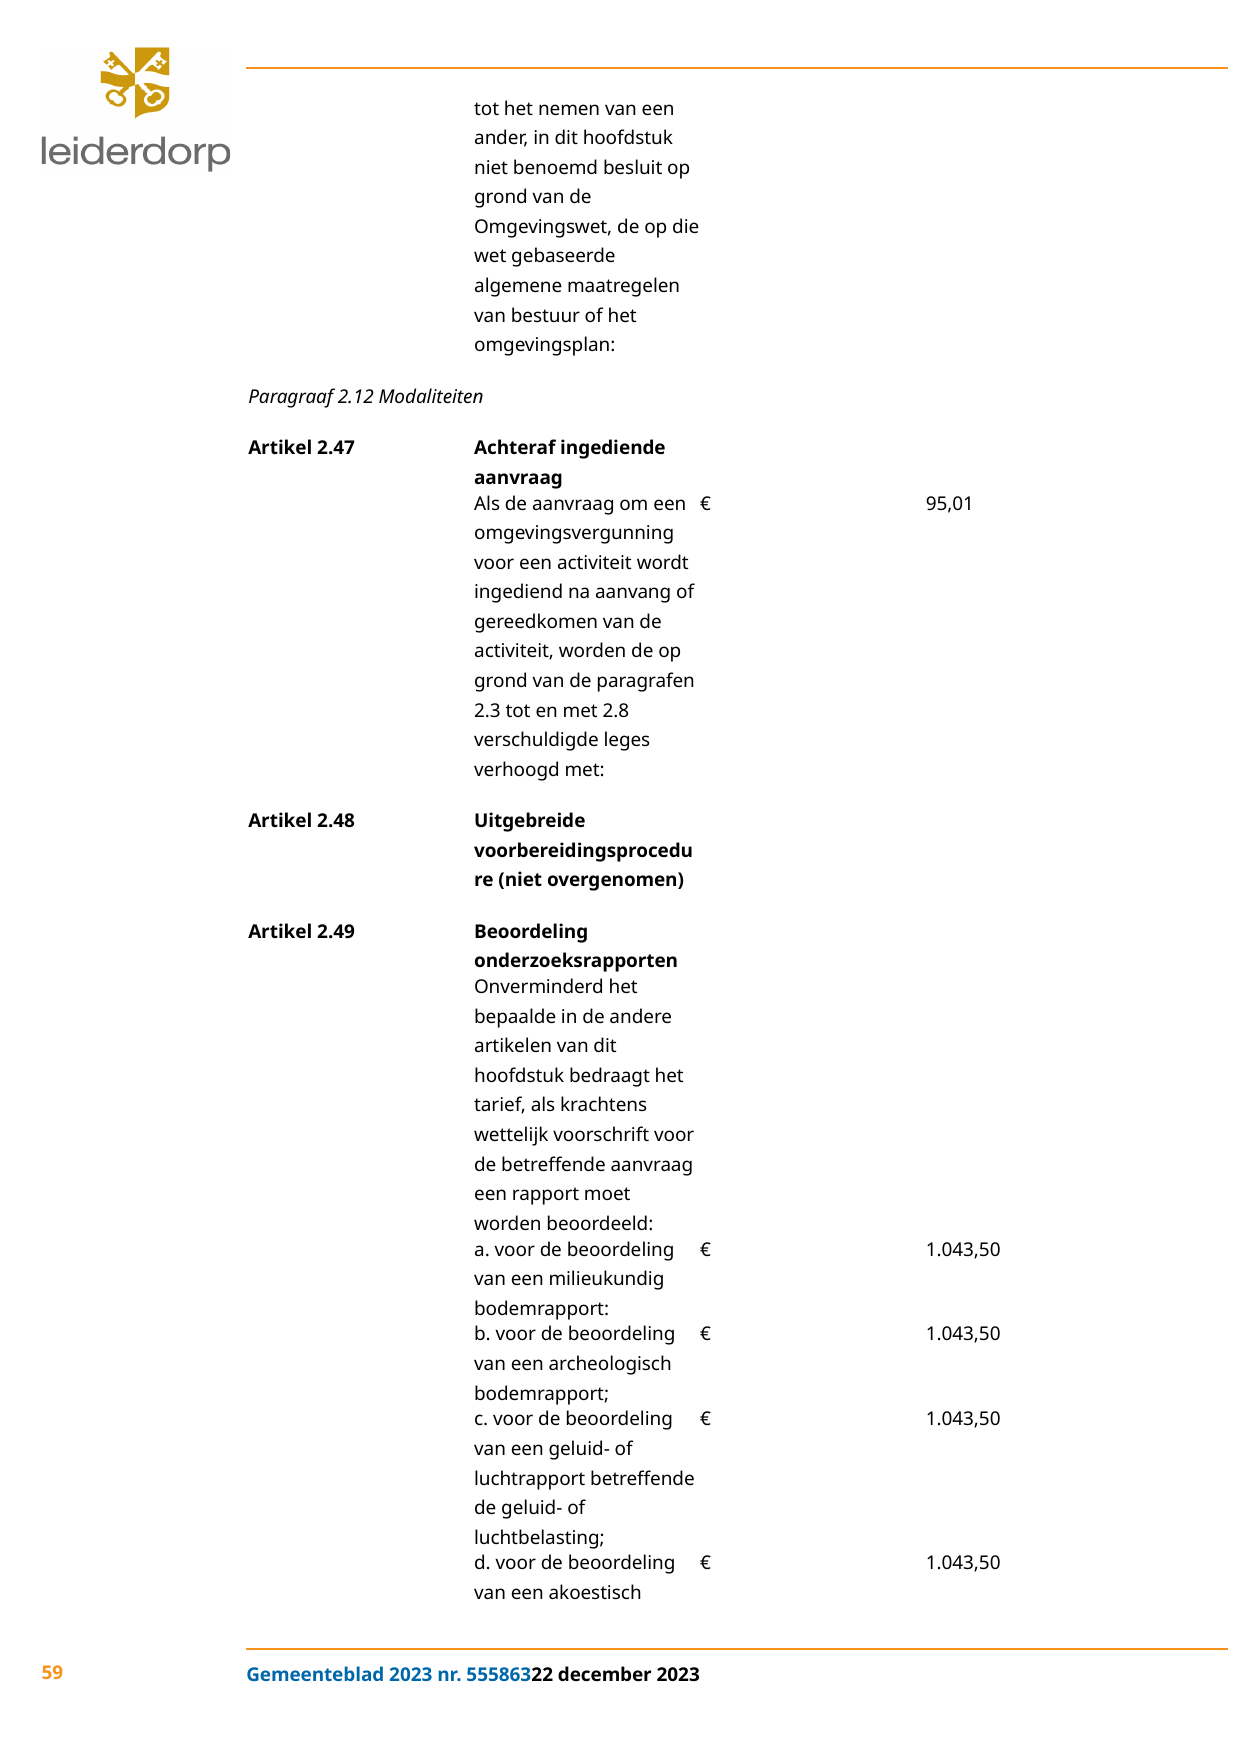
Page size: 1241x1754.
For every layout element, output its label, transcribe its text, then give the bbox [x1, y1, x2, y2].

table_cell [700, 918, 926, 973]
picture [41, 47, 231, 172]
table_cell [926, 409, 1152, 434]
table_cell € [700, 490, 926, 782]
table_cell Uitgebreide voorbereidingsprocedure (niet overgenomen) [474, 808, 700, 892]
table_cell [248, 409, 474, 434]
table_cell [700, 409, 926, 434]
table_cell [926, 357, 1152, 383]
table_cell c. voor de beoordeling van een geluid- of luchtrapport betreffende de geluid- of luchtbelasting; [474, 1406, 700, 1549]
table_cell 1.043,50 [926, 1236, 1152, 1321]
table_cell Achteraf ingediende aanvraag [474, 434, 700, 490]
table_cell b. voor de beoordeling van een archeologisch bodemrapport; [474, 1321, 700, 1406]
table_cell [700, 383, 926, 409]
table_cell tot het nemen van een ander, in dit hoofdstuk niet benoemd besluit op grond van de Omgevingswet, de op die wet gebaseerde algemene maatregelen van bestuur of het omgevingsplan: [474, 95, 700, 357]
table_cell [474, 409, 700, 434]
table_cell d. voor de beoordeling van een akoestisch [474, 1550, 700, 1605]
table_cell € [700, 1236, 926, 1321]
table_cell [248, 1236, 474, 1321]
table_cell a. voor de beoordeling van een milieukundig bodemrapport: [474, 1236, 700, 1321]
table_cell [926, 808, 1152, 892]
table_cell [248, 1550, 474, 1605]
table_cell [700, 434, 926, 490]
table_cell [700, 782, 926, 807]
table_cell € [700, 1550, 926, 1605]
table_cell [700, 357, 926, 383]
table_cell 95,01 [926, 490, 1152, 782]
table_cell [700, 808, 926, 892]
table_cell [474, 782, 700, 807]
table_cell [926, 918, 1152, 973]
table_cell 1.043,50 [926, 1406, 1152, 1549]
table_cell [926, 892, 1152, 918]
table_cell [926, 434, 1152, 490]
table_cell [700, 95, 926, 357]
table_cell Beoordeling onderzoeksrapporten [474, 918, 700, 973]
table_cell [248, 973, 474, 1236]
table_cell Artikel 2.48 [248, 808, 474, 892]
table_cell [248, 892, 474, 918]
table_cell [248, 782, 474, 807]
table_cell [700, 973, 926, 1236]
table_cell [700, 892, 926, 918]
table_cell [474, 357, 700, 383]
table_cell [926, 782, 1152, 807]
table_cell [926, 383, 1152, 409]
table_cell 1.043,50 [926, 1550, 1152, 1605]
table_cell [248, 95, 474, 357]
table_cell Paragraaf 2.12 Modaliteiten [248, 383, 700, 409]
table_cell Onverminderd het bepaalde in de andere artikelen van dit hoofdstuk bedraagt het tarief, als krachtens wettelijk voorschrift voor de betreffende aanvraag een rapport moet worden beoordeeld: [474, 973, 700, 1236]
table_cell [926, 973, 1152, 1236]
table_cell Artikel 2.49 [248, 918, 474, 973]
table_cell [248, 1321, 474, 1406]
table_cell Als de aanvraag om een omgevingsvergunning voor een activiteit wordt ingediend na aanvang of gereedkomen van de activiteit, worden de op grond van de paragrafen 2.3 tot en met 2.8 verschuldigde leges verhoogd met: [474, 490, 700, 782]
table_cell € [700, 1321, 926, 1406]
table_cell Artikel 2.47 [248, 434, 474, 490]
table_cell [248, 1406, 474, 1549]
table_cell [248, 357, 474, 383]
table_cell € [700, 1406, 926, 1549]
table_cell [474, 892, 700, 918]
table_cell [926, 95, 1152, 357]
table_cell [248, 490, 474, 782]
table_cell 1.043,50 [926, 1321, 1152, 1406]
